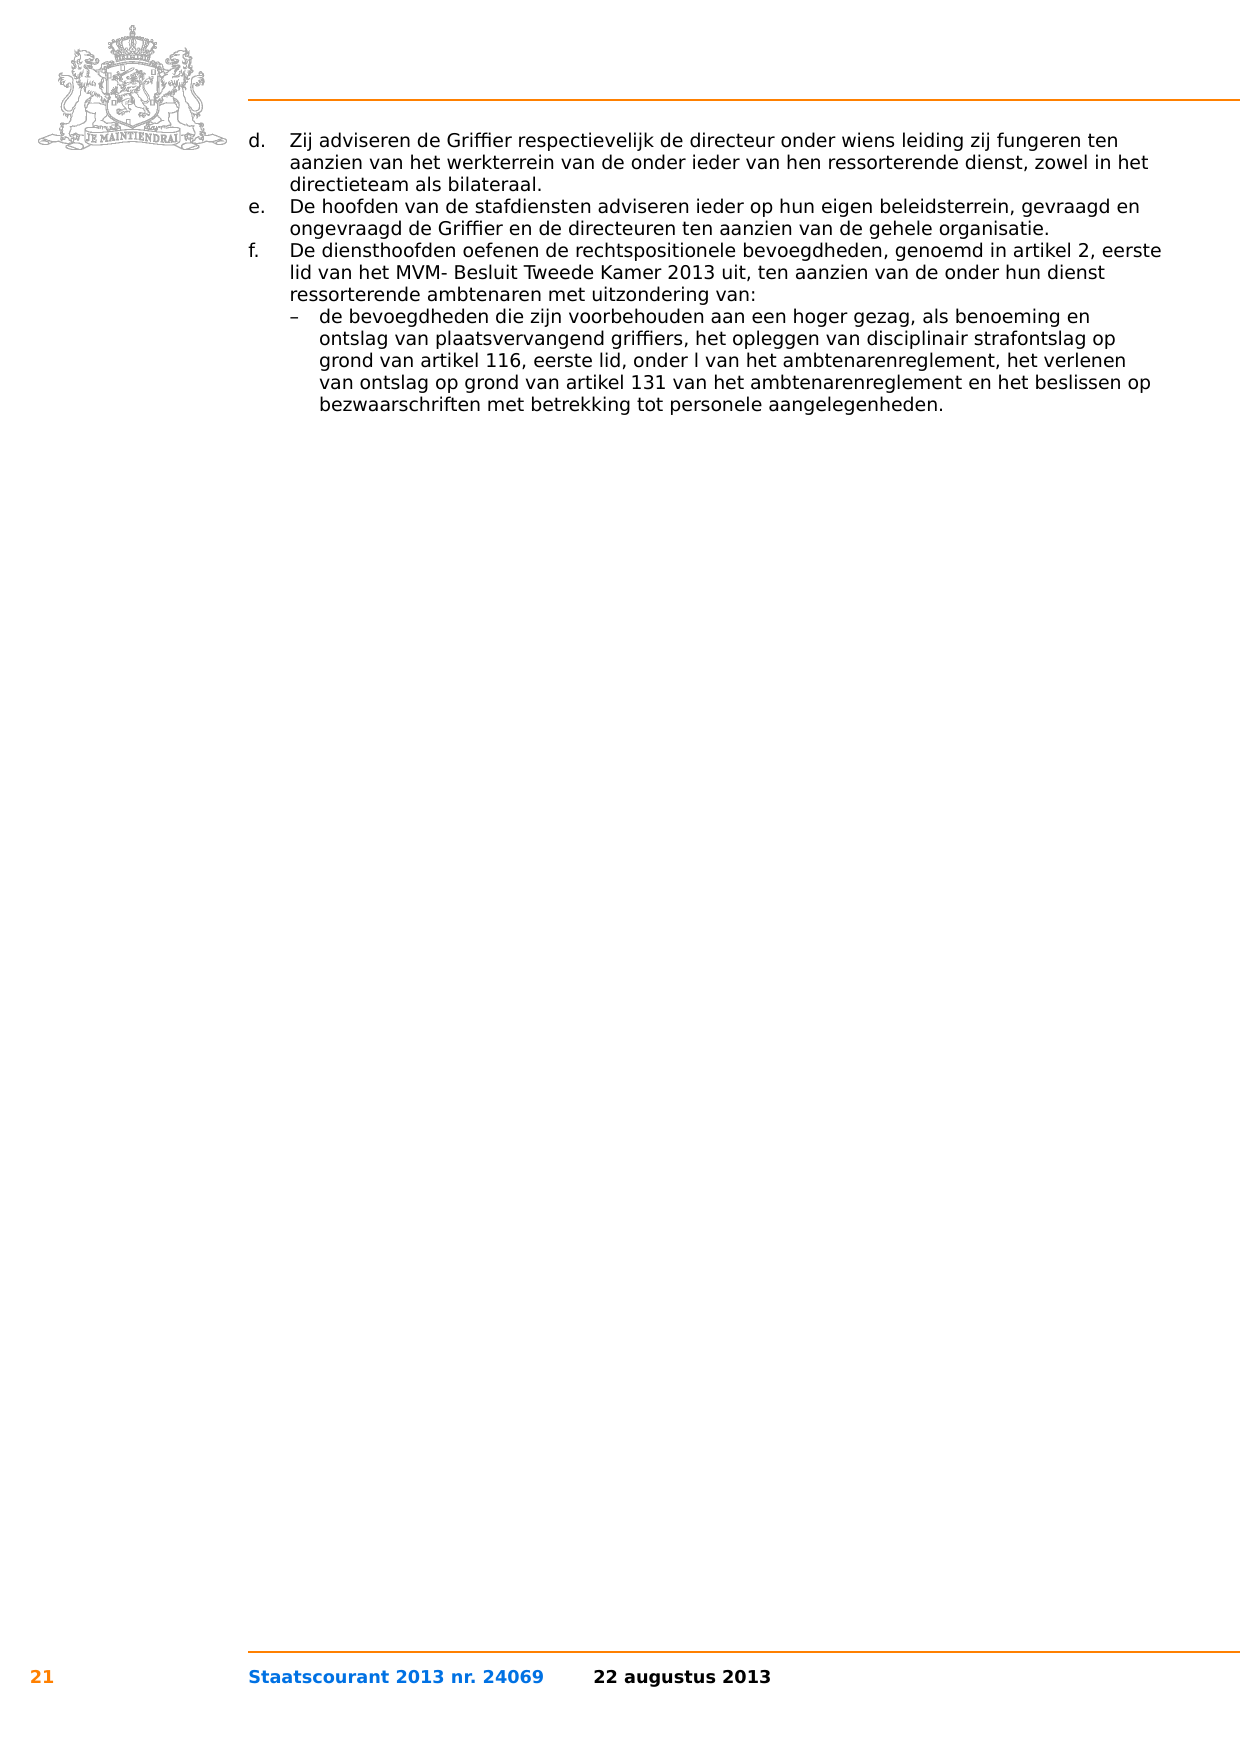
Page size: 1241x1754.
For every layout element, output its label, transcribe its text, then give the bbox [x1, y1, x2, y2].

text f. De diensthoofden oefenen de rechtspositionele bevoegdheden, genoemd in artikel 2, eerste lid van het MVM- Besluit Tweede Kamer 2013 uit, ten aanzien van de onder hun dienst ressorterende ambtenaren met uitzondering van: [248, 240, 1163, 306]
picture [38, 25, 227, 150]
text e. De hoofden van de stafdiensten adviseren ieder op hun eigen beleidsterrein, gevraagd en ongevraagd de Griffier en de directeuren ten aanzien van de gehele organisatie. [248, 196, 1163, 240]
text d. Zij adviseren de Griffier respectievelijk de directeur onder wiens leiding zij fungeren ten aanzien van het werkterrein van de onder ieder van hen ressorterende dienst, zowel in het directieteam als bilateraal. [248, 130, 1163, 196]
text – de bevoegdheden die zijn voorbehouden aan een hoger gezag, als benoeming en ontslag van plaatsvervangend griffiers, het opleggen van disciplinair strafontslag op grond van artikel 116, eerste lid, onder l van het ambtenarenreglement, het verlenen van ontslag op grond van artikel 131 van het ambtenarenreglement en het beslissen op bezwaarschriften met betrekking tot personele aangelegenheden. [289, 306, 1163, 416]
